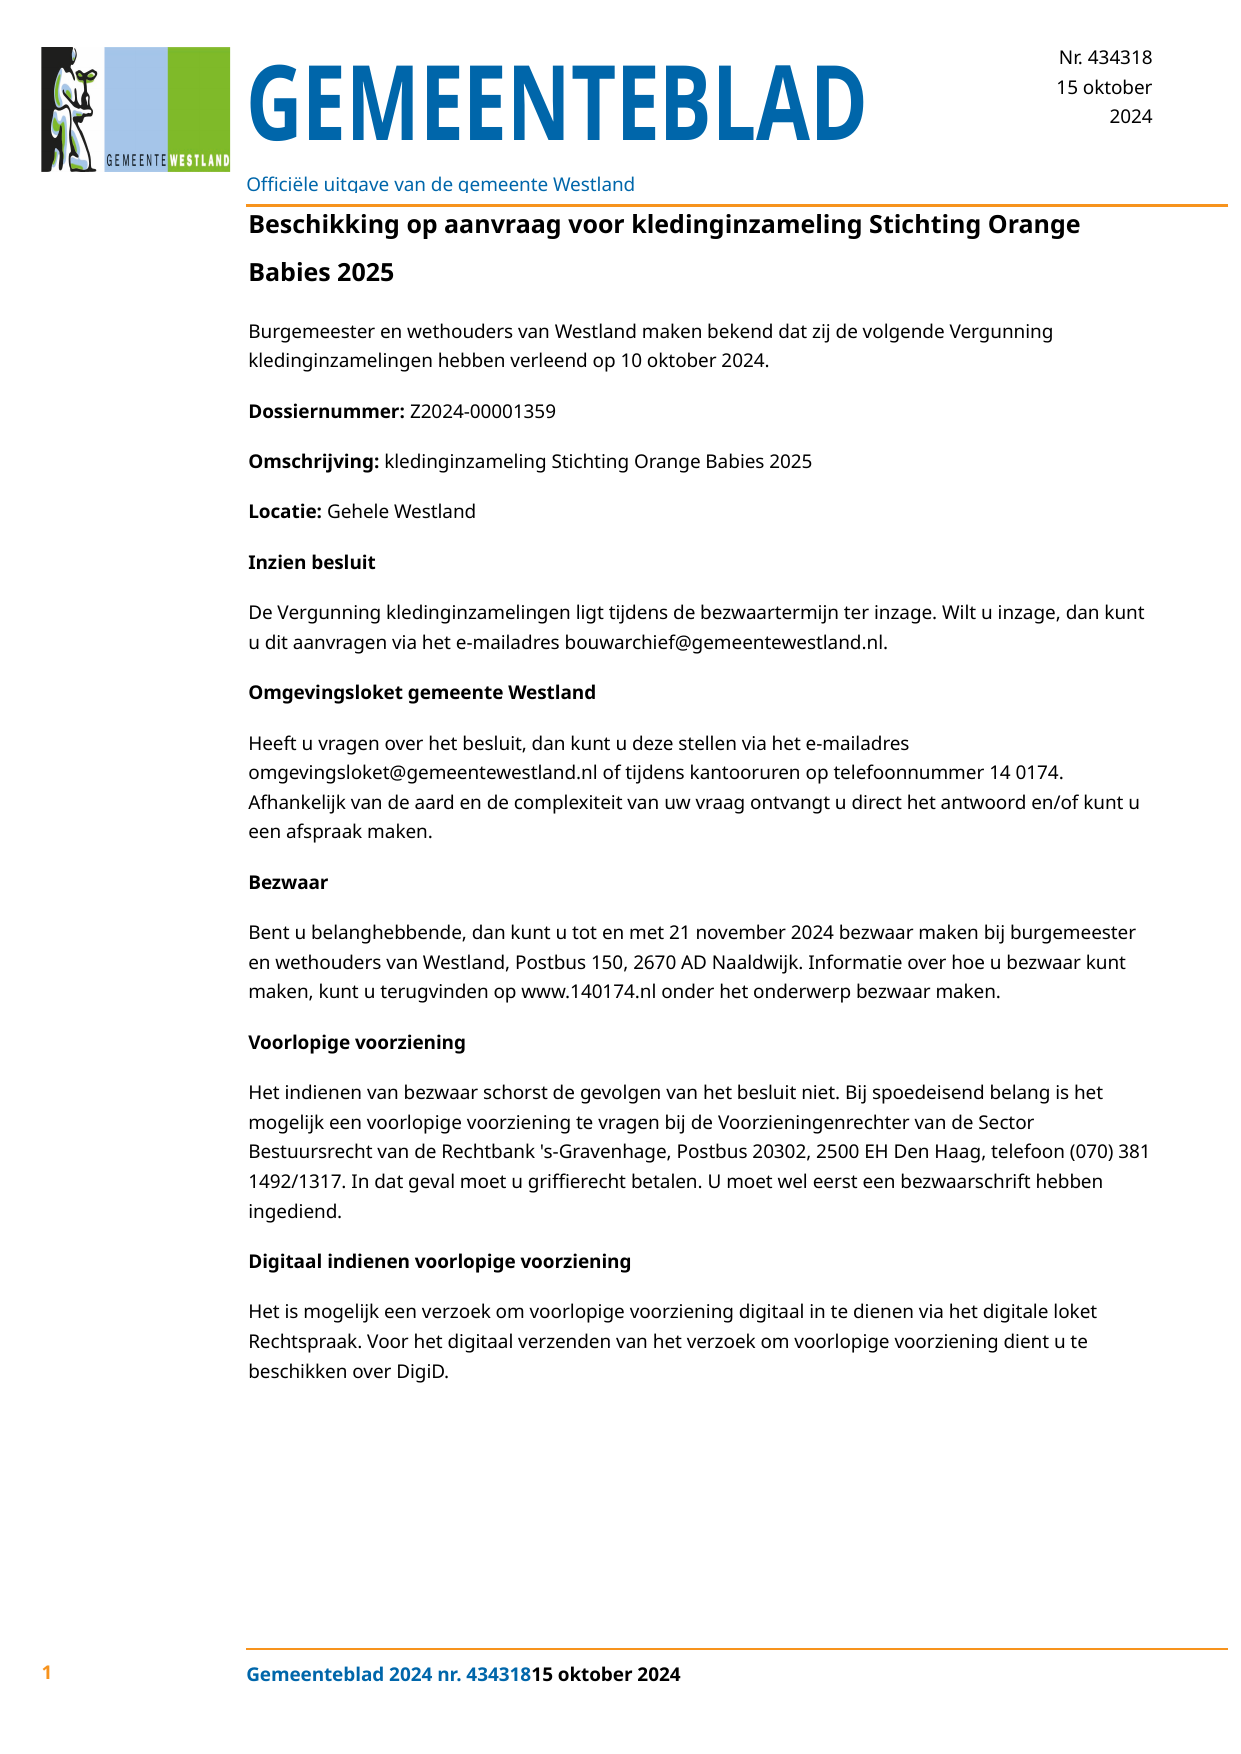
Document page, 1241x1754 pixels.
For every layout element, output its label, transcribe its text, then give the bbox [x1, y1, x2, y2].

text Voorlopige voorziening [248, 1029, 1152, 1055]
text Omgevingsloket gemeente Westland [248, 679, 1152, 705]
text Inzien besluit [248, 549, 1152, 575]
text Het is mogelijk een verzoek om voorlopige voorziening digitaal in te dienen via het digitale loket Rechtspraak. Voor het digitaal verzenden van het verzoek om voorlopige voorziening dient u te beschikken over DigiD. [248, 1299, 1152, 1384]
text Bent u belanghebbende, dan kunt u tot en met 21 november 2024 bezwaar maken bij burgemeester en wethouders van Westland, Postbus 150, 2670 AD Naaldwijk. Informatie over hoe u bezwaar kunt maken, kunt u terugvinden op www.140174.nl onder het onderwerp bezwaar maken. [248, 919, 1152, 1004]
text Locatie: Gehele Westland [248, 499, 1152, 524]
text Omschrijving: kledinginzameling Stichting Orange Babies 2025 [248, 448, 1152, 474]
text Heeft u vragen over het besluit, dan kunt u deze stellen via het e-mailadres omgevingsloket@gemeentewestland.nl of tijdens kantooruren op telefoonnummer 14 0174. Afhankelijk van de aard en de complexiteit van uw vraag ontvangt u direct het antwoord en/of kunt u een afspraak maken. [248, 730, 1152, 844]
text Burgemeester en wethouders van Westland maken bekend dat zij de volgende Vergunning kledinginzamelingen hebben verleend op 10 oktober 2024. [248, 318, 1152, 373]
text Digitaal indienen voorlopige voorziening [248, 1248, 1152, 1274]
picture [41, 47, 231, 172]
text Bezwaar [248, 869, 1152, 895]
text De Vergunning kledinginzamelingen ligt tijdens de bezwaartermijn ter inzage. Wilt u inzage, dan kunt u dit aanvragen via het e-mailadres bouwarchief@gemeentewestland.nl. [248, 599, 1152, 655]
text Het indienen van bezwaar schorst de gevolgen van het besluit niet. Bij spoedeisend belang is het mogelijk een voorlopige voorziening te vragen bij de Voorzieningenrechter van de Sector Bestuursrecht van de Rechtbank 's-Gravenhage, Postbus 20302, 2500 EH Den Haag, telefoon (070) 381 1492/1317. In dat geval moet u griffierecht betalen. U moet wel eerst een bezwaarschrift hebben ingediend. [248, 1079, 1152, 1224]
text Beschikking op aanvraag voor kledinginzameling Stichting Orange Babies 2025 [248, 207, 1152, 288]
text Dossiernummer: Z2024-00001359 [248, 398, 1152, 424]
